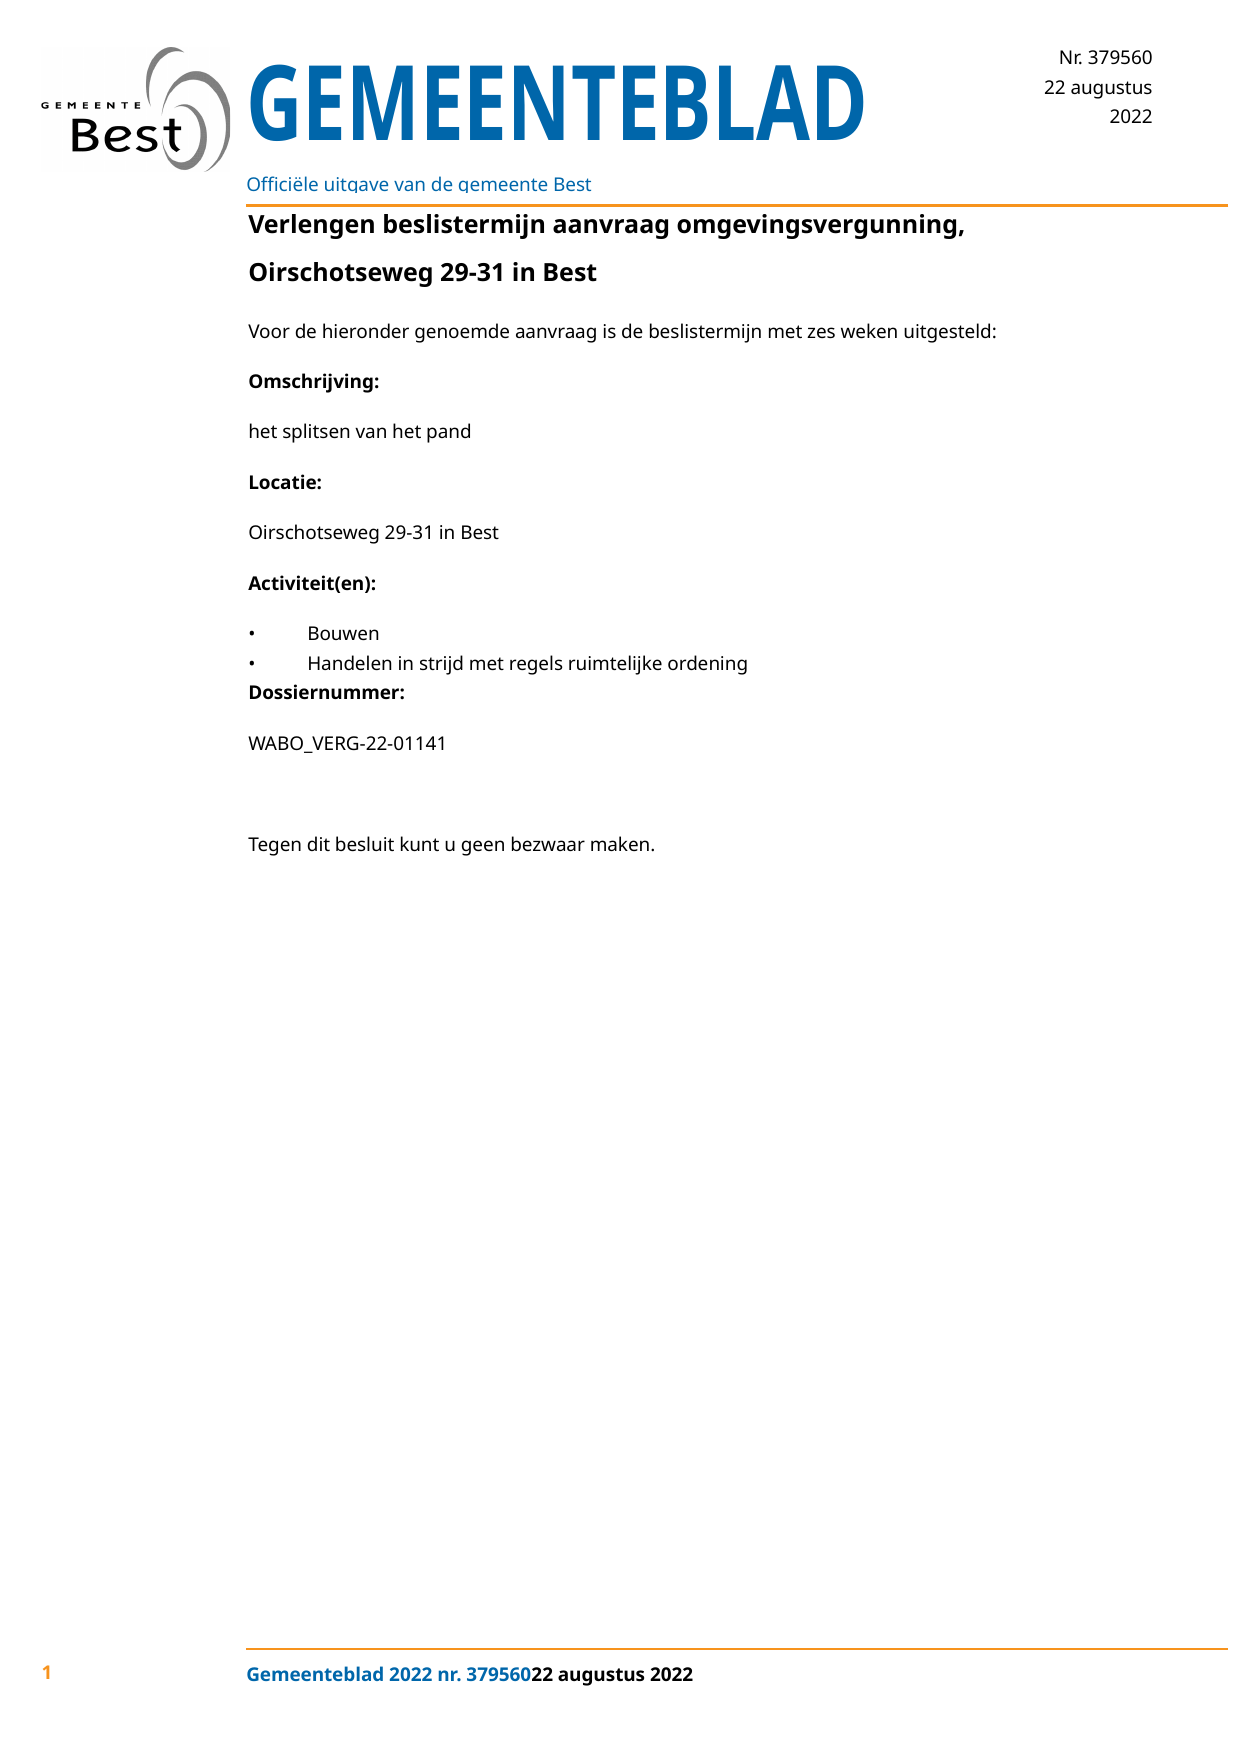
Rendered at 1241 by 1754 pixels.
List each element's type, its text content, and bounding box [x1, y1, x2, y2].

text Omschrijving: [248, 368, 1152, 394]
text Verlengen beslistermijn aanvraag omgevingsvergunning, Oirschotseweg 29-31 in Best [248, 207, 1152, 288]
list Handelen in strijd met regels ruimtelijke ordening [248, 650, 1152, 676]
text Oirschotseweg 29-31 in Best [248, 519, 1152, 545]
text WABO_VERG-22-01141 [248, 730, 1152, 756]
picture [41, 47, 231, 172]
text Activiteit(en): [248, 570, 1152, 596]
text Voor de hieronder genoemde aanvraag is de beslistermijn met zes weken uitgesteld: [248, 318, 1152, 344]
text Tegen dit besluit kunt u geen bezwaar maken. [248, 831, 1152, 857]
text het splitsen van het pand [248, 419, 1152, 444]
list Bouwen [248, 620, 1152, 646]
text Locatie: [248, 469, 1152, 495]
text Dossiernummer: [248, 679, 1152, 705]
